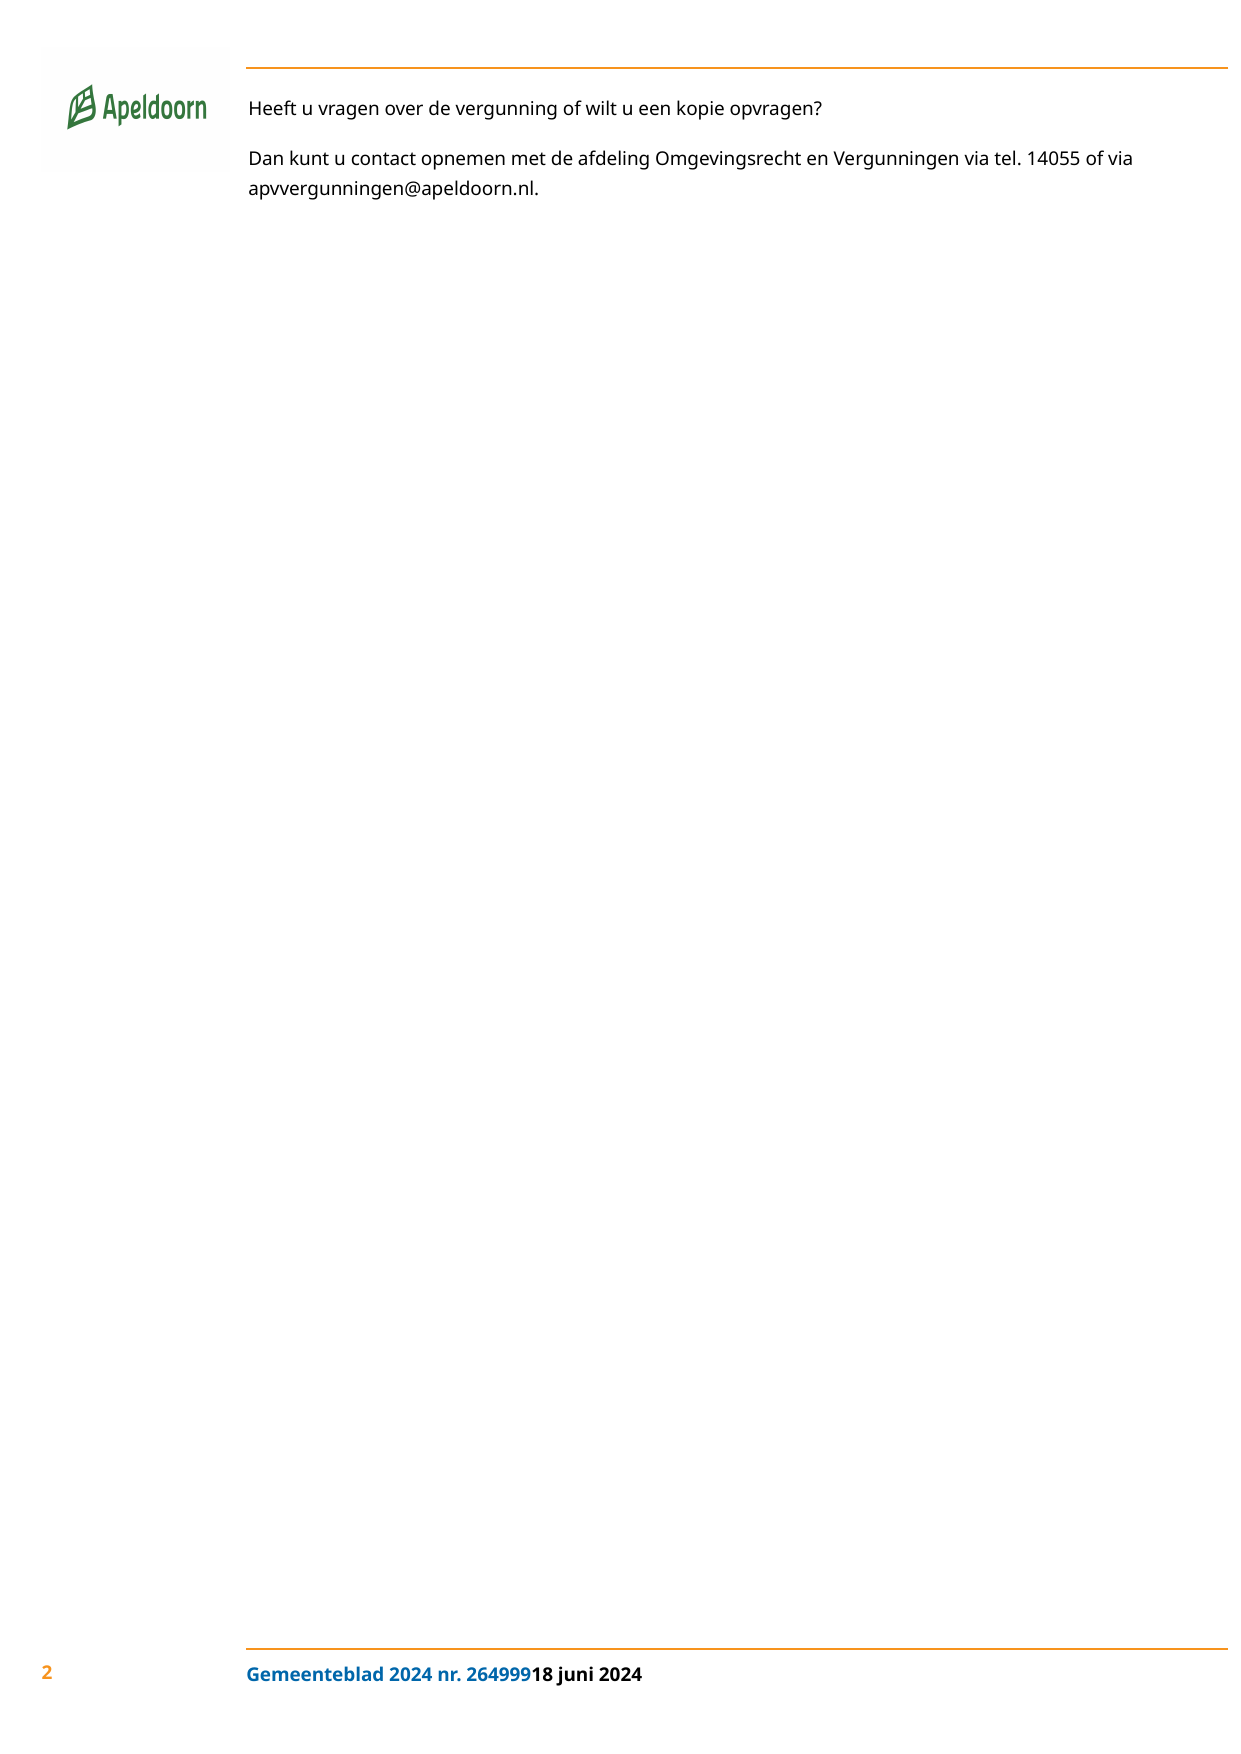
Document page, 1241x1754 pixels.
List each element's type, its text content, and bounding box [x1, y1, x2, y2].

text Heeft u vragen over de vergunning of wilt u een kopie opvragen? [248, 95, 1152, 121]
picture [41, 47, 231, 172]
text Dan kunt u contact opnemen met de afdeling Omgevingsrecht en Vergunningen via tel. 14055 of via apvvergunningen@apeldoorn.nl. [248, 145, 1152, 201]
